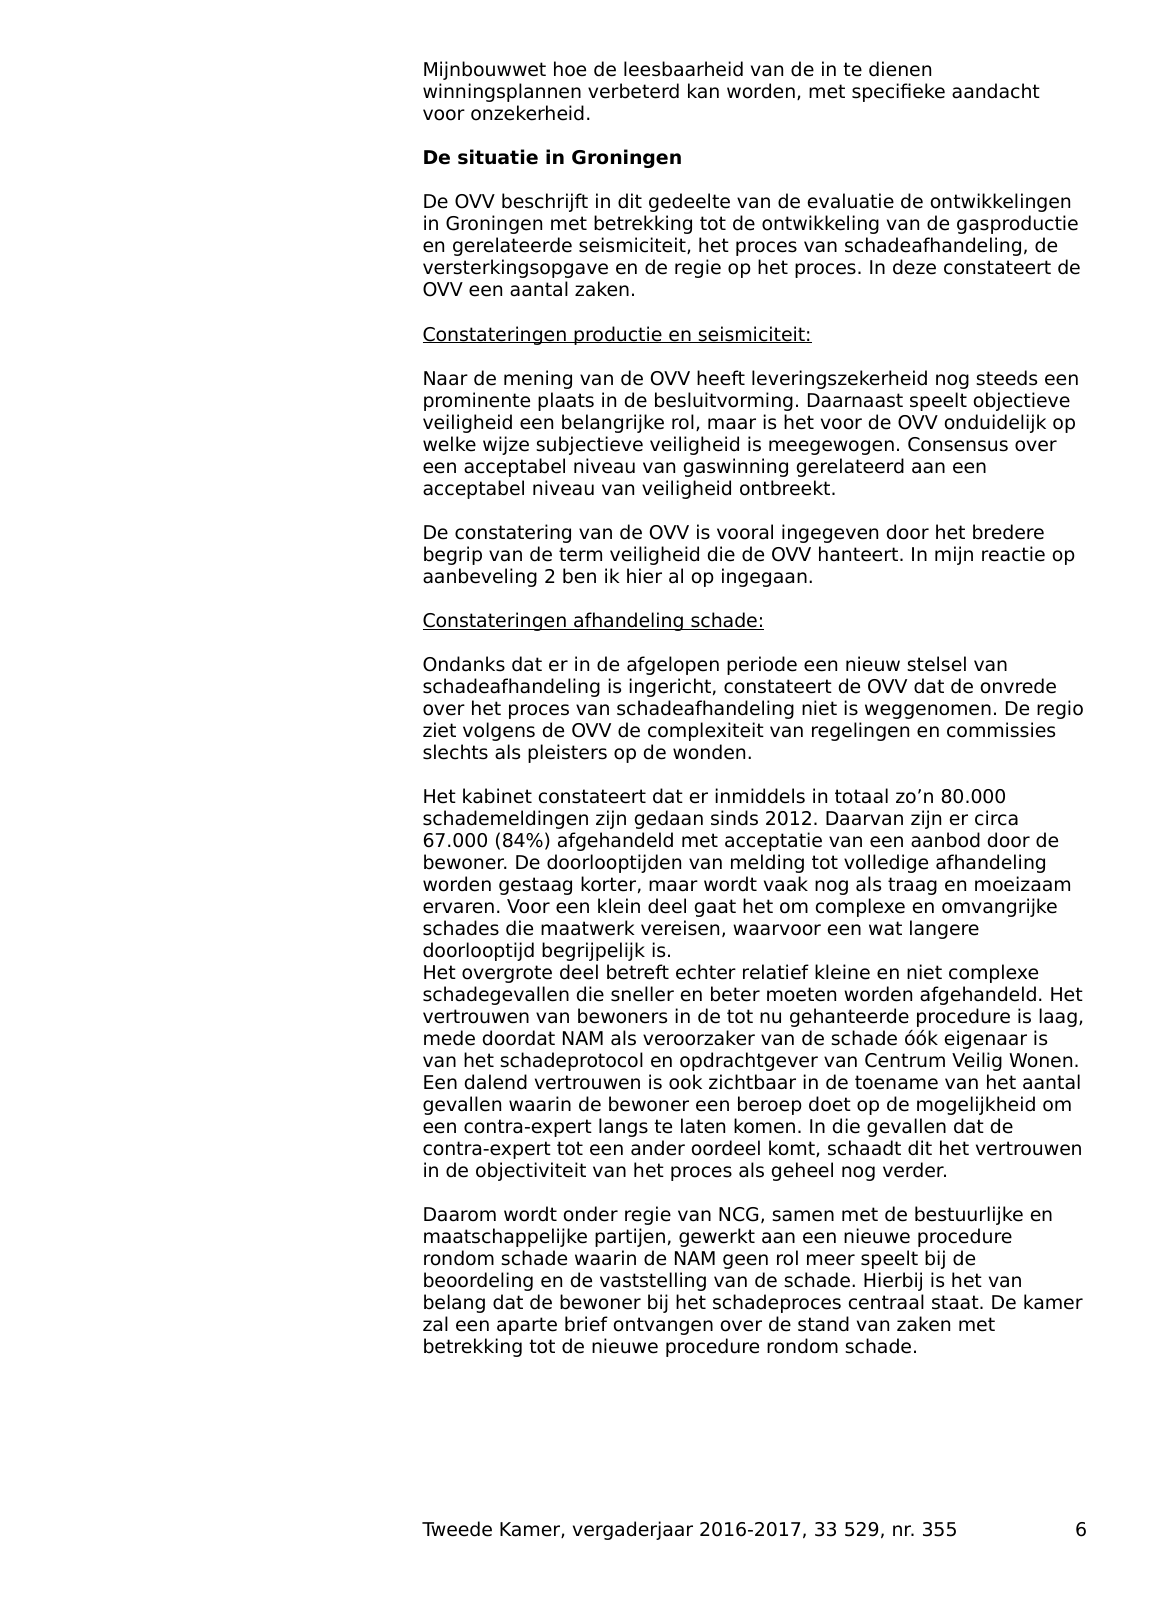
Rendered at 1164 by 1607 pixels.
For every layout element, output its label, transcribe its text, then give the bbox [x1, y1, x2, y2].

subtitle Constateringen afhandeling schade: [422, 610, 1087, 632]
text De constatering van de OVV is vooral ingegeven door het bredere begrip van de term veiligheid die de OVV hanteert. In mijn reactie op aanbeveling 2 ben ik hier al op ingegaan. [422, 522, 1087, 588]
subtitle Constateringen productie en seismiciteit: [422, 323, 1087, 345]
text Mijnbouwwet hoe de leesbaarheid van de in te dienen winningsplannen verbeterd kan worden, met specifieke aandacht voor onzekerheid. [422, 59, 1087, 125]
subtitle De situatie in Groningen [422, 147, 1087, 169]
text Het kabinet constateert dat er inmiddels in totaal zo’n 80.000 schademeldingen zijn gedaan sinds 2012. Daarvan zijn er circa 67.000 (84%) afgehandeld met acceptatie van een aanbod door de bewoner. De doorlooptijden van melding tot volledige afhandeling worden gestaag korter, maar wordt vaak nog als traag en moeizaam ervaren. Voor een klein deel gaat het om complexe en omvangrijke schades die maatwerk vereisen, waarvoor een wat langere doorlooptijd begrijpelijk is. [422, 786, 1087, 962]
text Het overgrote deel betreft echter relatief kleine en niet complexe schadegevallen die sneller en beter moeten worden afgehandeld. Het vertrouwen van bewoners in de tot nu gehanteerde procedure is laag, mede doordat NAM als veroorzaker van de schade óók eigenaar is van het schadeprotocol en opdrachtgever van Centrum Veilig Wonen. Een dalend vertrouwen is ook zichtbaar in de toename van het aantal gevallen waarin de bewoner een beroep doet op de mogelijkheid om een contra-expert langs te laten komen. In die gevallen dat de contra-expert tot een ander oordeel komt, schaadt dit het vertrouwen in de objectiviteit van het proces als geheel nog verder. [422, 962, 1087, 1182]
text Ondanks dat er in de afgelopen periode een nieuw stelsel van schadeafhandeling is ingericht, constateert de OVV dat de onvrede over het proces van schadeafhandeling niet is weggenomen. De regio ziet volgens de OVV de complexiteit van regelingen en commissies slechts als pleisters op de wonden. [422, 654, 1087, 764]
text Naar de mening van de OVV heeft leveringszekerheid nog steeds een prominente plaats in de besluitvorming. Daarnaast speelt objectieve veiligheid een belangrijke rol, maar is het voor de OVV onduidelijk op welke wijze subjectieve veiligheid is meegewogen. Consensus over een acceptabel niveau van gaswinning gerelateerd aan een acceptabel niveau van veiligheid ontbreekt. [422, 368, 1087, 499]
text De OVV beschrijft in dit gedeelte van de evaluatie de ontwikkelingen in Groningen met betrekking tot de ontwikkeling van de gasproductie en gerelateerde seismiciteit, het proces van schadeafhandeling, de versterkingsopgave en de regie op het proces. In deze constateert de OVV een aantal zaken. [422, 191, 1087, 301]
text Daarom wordt onder regie van NCG, samen met de bestuurlijke en maatschappelijke partijen, gewerkt aan een nieuwe procedure rondom schade waarin de NAM geen rol meer speelt bij de beoordeling en de vaststelling van de schade. Hierbij is het van belang dat de bewoner bij het schadeproces centraal staat. De kamer zal een aparte brief ontvangen over de stand van zaken met betrekking tot de nieuwe procedure rondom schade. [422, 1204, 1087, 1358]
